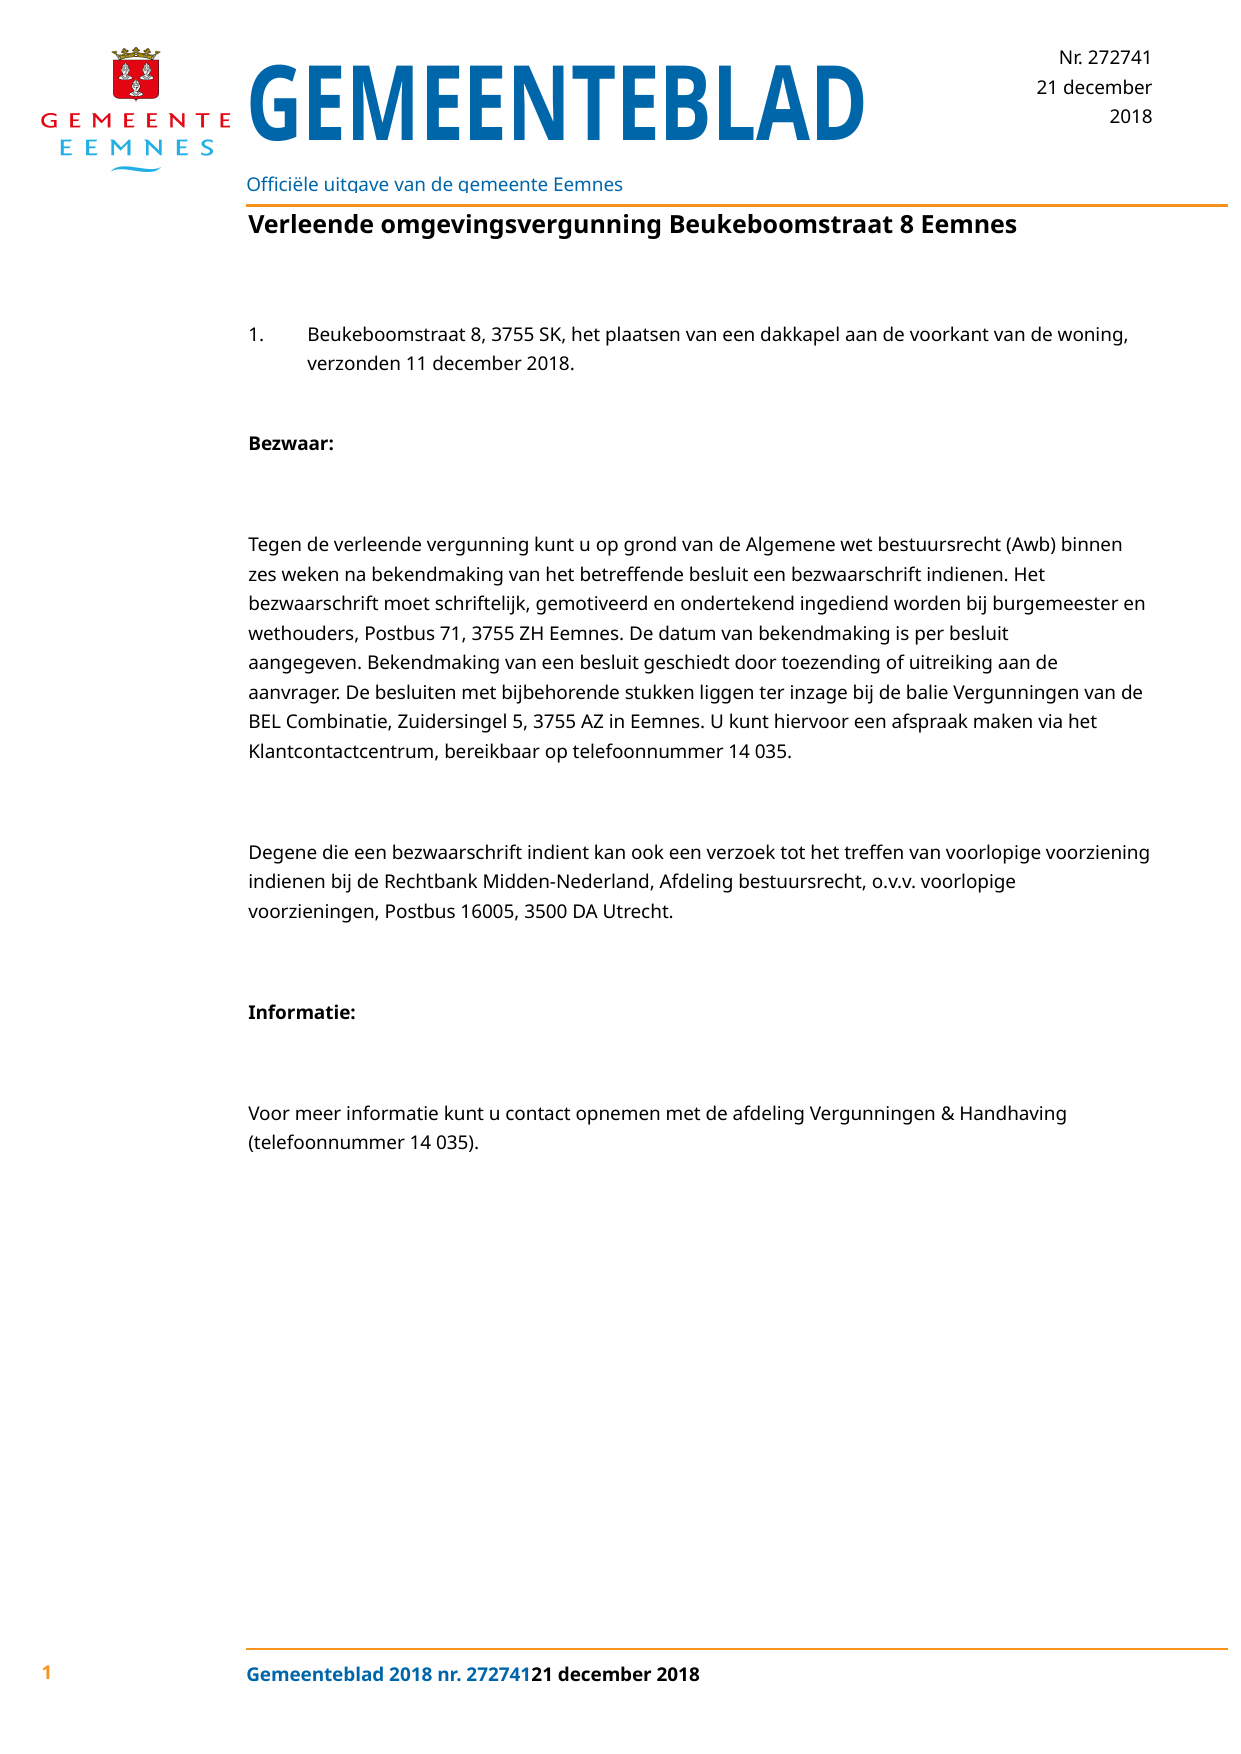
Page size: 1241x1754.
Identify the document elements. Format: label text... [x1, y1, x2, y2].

text Informatie: [248, 999, 1152, 1025]
text Verleende omgevingsvergunning Beukeboomstraat 8 Eemnes [248, 207, 1152, 241]
picture [41, 47, 231, 172]
text Tegen de verleende vergunning kunt u op grond van de Algemene wet bestuursrecht (Awb) binnen zes weken na bekendmaking van het betreffende besluit een bezwaarschrift indienen. Het bezwaarschrift moet schriftelijk, gemotiveerd en ondertekend ingediend worden bij burgemeester en wethouders, Postbus 71, 3755 ZH Eemnes. De datum van bekendmaking is per besluit aangegeven. Bekendmaking van een besluit geschiedt door toezending of uitreiking aan de aanvrager. De besluiten met bijbehorende stukken liggen ter inzage bij de balie Vergunningen van de BEL Combinatie, Zuidersingel 5, 3755 AZ in Eemnes. U kunt hiervoor een afspraak maken via het Klantcontactcentrum, bereikbaar op telefoonnummer 14 035. [248, 531, 1152, 764]
text Bezwaar: [248, 430, 1152, 456]
text Voor meer informatie kunt u contact opnemen met de afdeling Vergunningen & Handhaving (telefoonnummer 14 035). [248, 1100, 1152, 1155]
text Degene die een bezwaarschrift indient kan ook een verzoek tot het treffen van voorlopige voorziening indienen bij de Rechtbank Midden-Nederland, Afdeling bestuursrecht, o.v.v. voorlopige voorzieningen, Postbus 16005, 3500 DA Utrecht. [248, 839, 1152, 924]
list Beukeboomstraat 8, 3755 SK, het plaatsen van een dakkapel aan de voorkant van de woning, verzonden 11 december 2018. [248, 321, 1152, 376]
